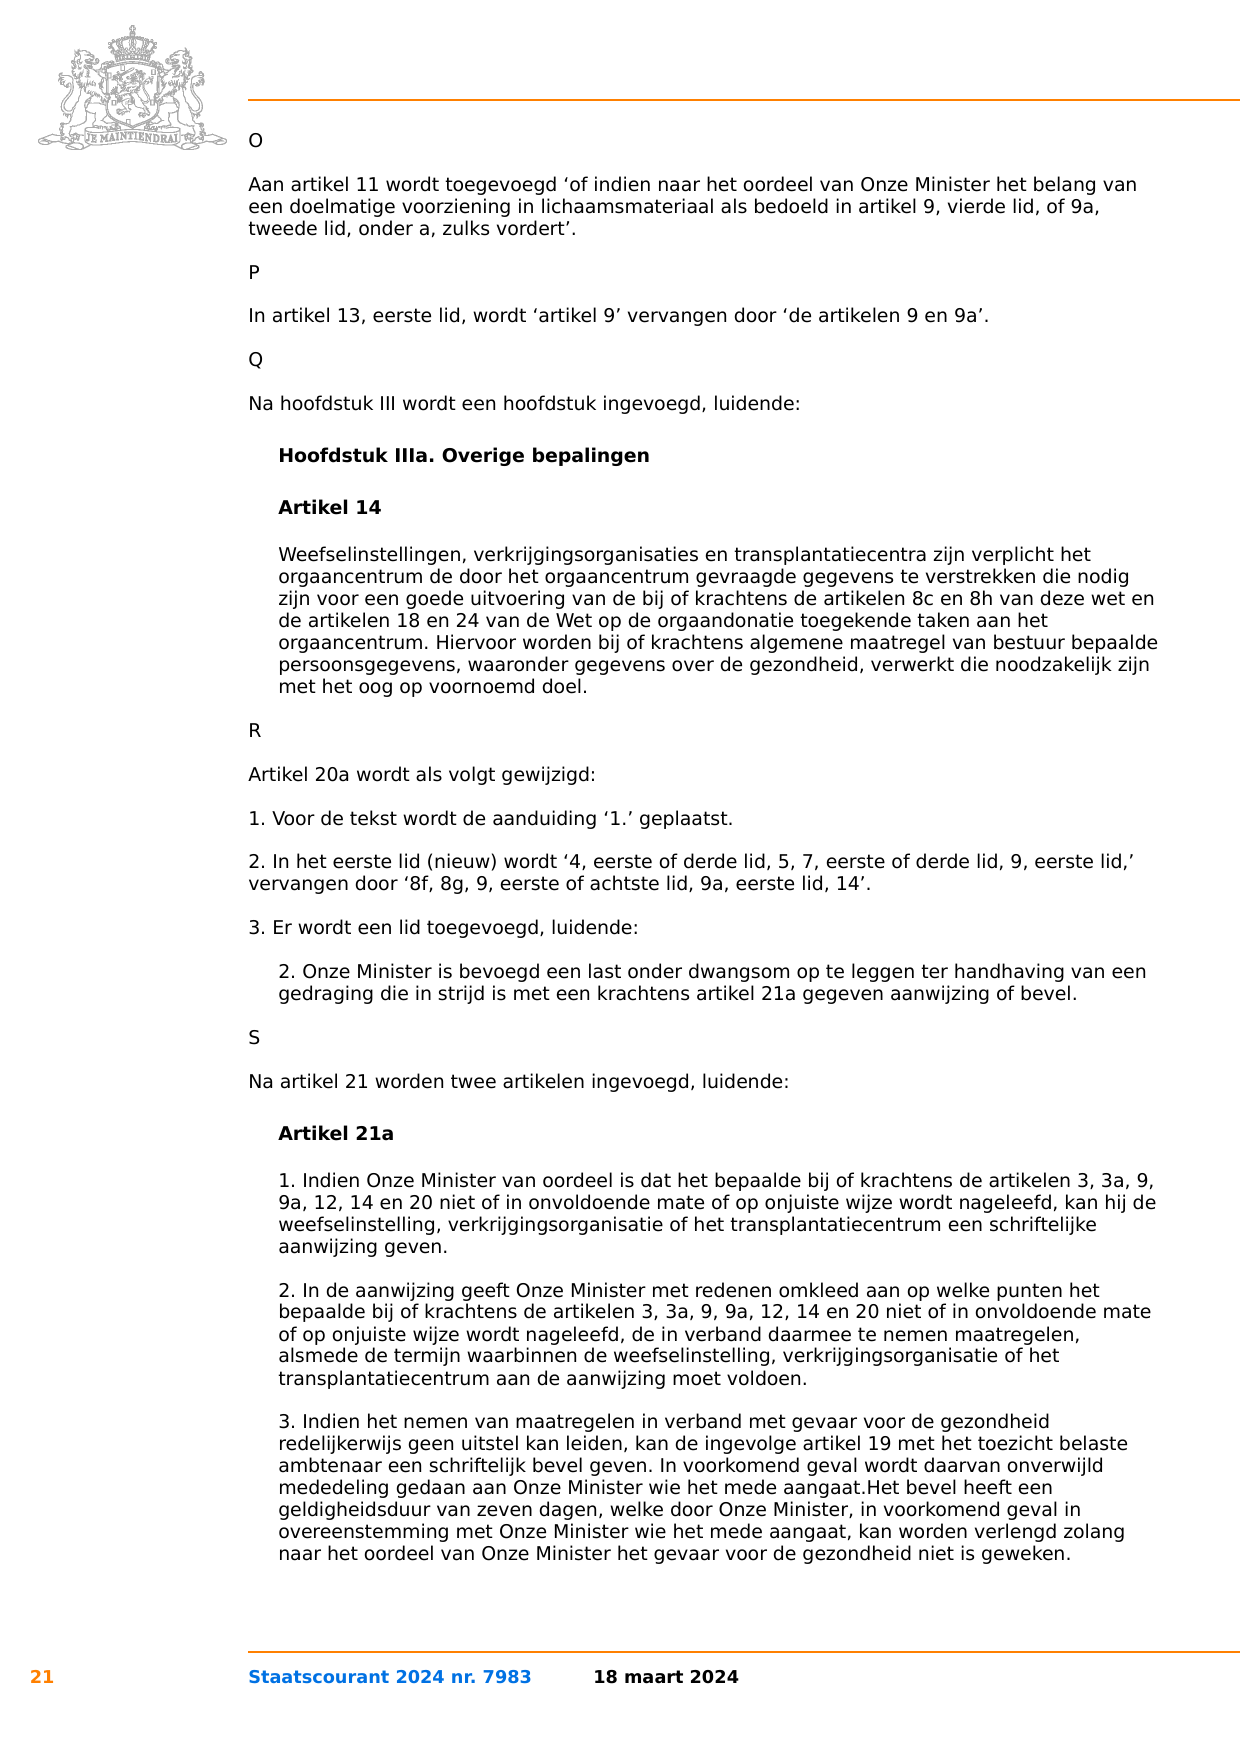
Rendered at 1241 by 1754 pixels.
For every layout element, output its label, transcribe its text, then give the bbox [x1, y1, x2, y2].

text Artikel 20a wordt als volgt gewijzigd: [248, 764, 1163, 786]
text In artikel 13, eerste lid, wordt ‘artikel 9’ vervangen door ‘de artikelen 9 en 9a’. [248, 305, 1163, 327]
text 2. In de aanwijzing geeft Onze Minister met redenen omkleed aan op welke punten het bepaalde bij of krachtens de artikelen 3, 3a, 9, 9a, 12, 14 en 20 niet of in onvoldoende mate of op onjuiste wijze wordt nageleefd, de in verband daarmee te nemen maatregelen, alsmede de termijn waarbinnen de weefselinstelling, verkrijgingsorganisatie of het transplantatiecentrum aan de aanwijzing moet voldoen. [278, 1279, 1163, 1389]
text Na artikel 21 worden twee artikelen ingevoegd, luidende: [248, 1071, 1163, 1093]
subtitle Hoofdstuk IIIa. Overige bepalingen [278, 445, 1163, 467]
text 2. In het eerste lid (nieuw) wordt ‘4, eerste of derde lid, 5, 7, eerste of derde lid, 9, eerste lid,’ vervangen door ‘8f, 8g, 9, eerste of achtste lid, 9a, eerste lid, 14’. [248, 851, 1163, 895]
text R [248, 720, 1163, 742]
text Weefselinstellingen, verkrijgingsorganisaties en transplantatiecentra zijn verplicht het orgaancentrum de door het orgaancentrum gevraagde gegevens te verstrekken die nodig zijn voor een goede uitvoering van de bij of krachtens de artikelen 8c en 8h van deze wet en de artikelen 18 en 24 van de Wet op de orgaandonatie toegekende taken aan het orgaancentrum. Hiervoor worden bij of krachtens algemene maatregel van bestuur bepaalde persoonsgegevens, waaronder gegevens over de gezondheid, verwerkt die noodzakelijk zijn met het oog op voornoemd doel. [278, 544, 1163, 698]
text 1. Voor de tekst wordt de aanduiding ‘1.’ geplaatst. [248, 807, 1163, 829]
text Aan artikel 11 wordt toegevoegd ‘of indien naar het oordeel van Onze Minister het belang van een doelmatige voorziening in lichaamsmateriaal als bedoeld in artikel 9, vierde lid, of 9a, tweede lid, onder a, zulks vordert’. [248, 174, 1163, 240]
text 3. Indien het nemen van maatregelen in verband met gevaar voor de gezondheid redelijkerwijs geen uitstel kan leiden, kan de ingevolge artikel 19 met het toezicht belaste ambtenaar een schriftelijk bevel geven. In voorkomend geval wordt daarvan onverwijld mededeling gedaan aan Onze Minister wie het mede aangaat.Het bevel heeft een geldigheidsduur van zeven dagen, welke door Onze Minister, in voorkomend geval in overeenstemming met Onze Minister wie het mede aangaat, kan worden verlengd zolang naar het oordeel van Onze Minister het gevaar voor de gezondheid niet is geweken. [278, 1411, 1163, 1565]
text P [248, 262, 1163, 283]
text Na hoofdstuk III wordt een hoofdstuk ingevoegd, luidende: [248, 393, 1163, 415]
text S [248, 1027, 1163, 1049]
subtitle Artikel 21a [278, 1123, 1163, 1145]
subtitle Artikel 14 [278, 497, 1163, 519]
text Q [248, 349, 1163, 371]
text 3. Er wordt een lid toegevoegd, luidende: [248, 917, 1163, 939]
text 1. Indien Onze Minister van oordeel is dat het bepaalde bij of krachtens de artikelen 3, 3a, 9, 9a, 12, 14 en 20 niet of in onvoldoende mate of op onjuiste wijze wordt nageleefd, kan hij de weefselinstelling, verkrijgingsorganisatie of het transplantatiecentrum een schriftelijke aanwijzing geven. [278, 1170, 1163, 1258]
text 2. Onze Minister is bevoegd een last onder dwangsom op te leggen ter handhaving van een gedraging die in strijd is met een krachtens artikel 21a gegeven aanwijzing of bevel. [278, 961, 1163, 1005]
text O [248, 130, 1163, 152]
picture [38, 25, 227, 150]
